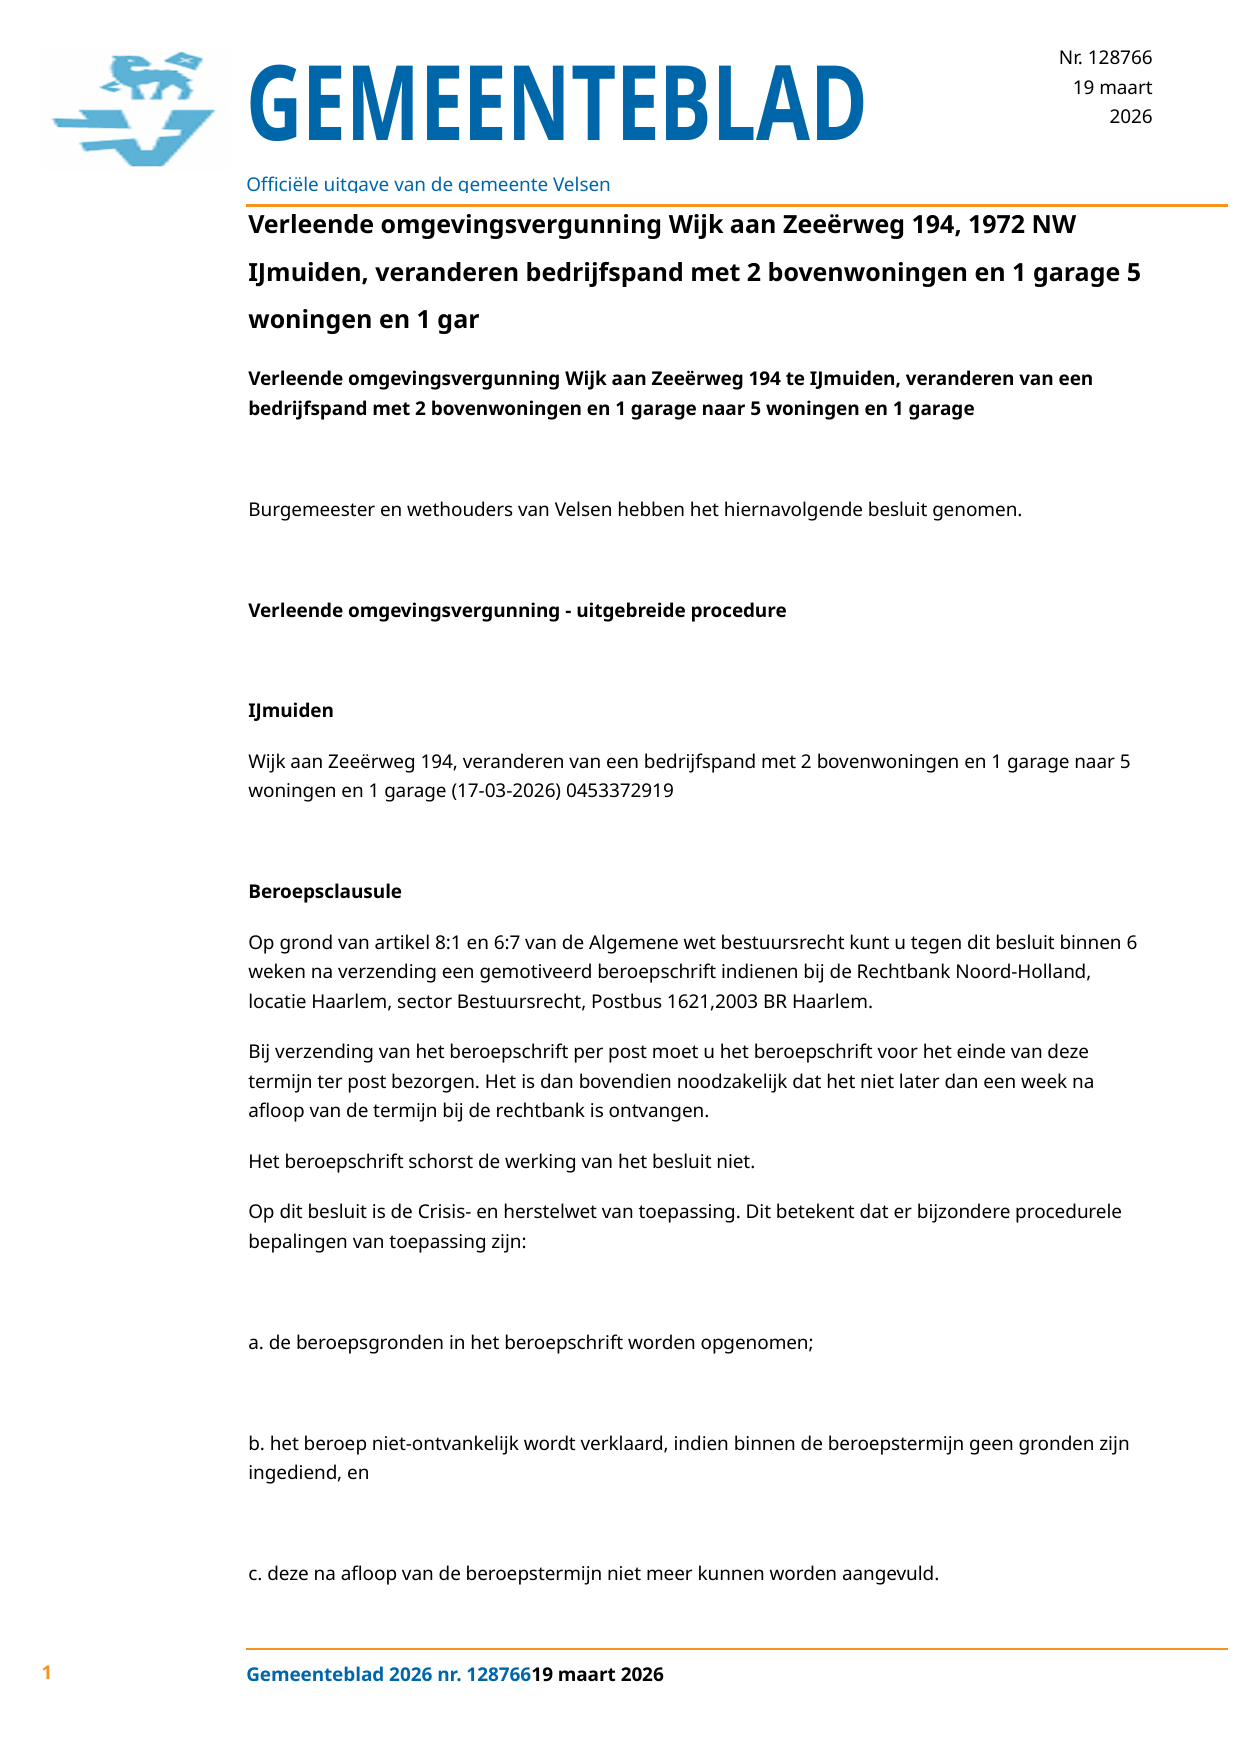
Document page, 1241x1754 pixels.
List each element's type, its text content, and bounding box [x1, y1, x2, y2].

text Verleende omgevingsvergunning Wijk aan Zeeërweg 194 te IJmuiden, veranderen van een bedrijfspand met 2 bovenwoningen en 1 garage naar 5 woningen en 1 garage [248, 366, 1152, 421]
picture [41, 47, 231, 172]
text Op grond van artikel 8:1 en 6:7 van de Algemene wet bestuursrecht kunt u tegen dit besluit binnen 6 weken na verzending een gemotiveerd beroepschrift indienen bij de Rechtbank Noord-Holland, locatie Haarlem, sector Bestuursrecht, Postbus 1621,2003 BR Haarlem. [248, 929, 1152, 1014]
text Beroepsclausule [248, 878, 1152, 904]
text Bij verzending van het beroepschrift per post moet u het beroepschrift voor het einde van deze termijn ter post bezorgen. Het is dan bovendien noodzakelijk dat het niet later dan een week na afloop van de termijn bij de rechtbank is ontvangen. [248, 1038, 1152, 1123]
text Het beroepschrift schorst de werking van het besluit niet. [248, 1148, 1152, 1174]
text Wijk aan Zeeërweg 194, veranderen van een bedrijfspand met 2 bovenwoningen en 1 garage naar 5 woningen en 1 garage (17-03-2026) 0453372919 [248, 748, 1152, 803]
text a. de beroepsgronden in het beroepschrift worden opgenomen; [248, 1329, 1152, 1354]
text Verleende omgevingsvergunning - uitgebreide procedure [248, 597, 1152, 622]
text c. deze na afloop van de beroepstermijn niet meer kunnen worden aangevuld. [248, 1560, 1152, 1586]
text Burgemeester en wethouders van Velsen hebben het hiernavolgende besluit genomen. [248, 496, 1152, 522]
text IJmuiden [248, 698, 1152, 723]
text Verleende omgevingsvergunning Wijk aan Zeeërweg 194, 1972 NW IJmuiden, veranderen bedrijfspand met 2 bovenwoningen en 1 garage 5 woningen en 1 gar [248, 207, 1152, 336]
text Op dit besluit is de Crisis- en herstelwet van toepassing. Dit betekent dat er bijzondere procedurele bepalingen van toepassing zijn: [248, 1198, 1152, 1254]
text b. het beroep niet-ontvankelijk wordt verklaard, indien binnen de beroepstermijn geen gronden zijn ingediend, en [248, 1430, 1152, 1485]
